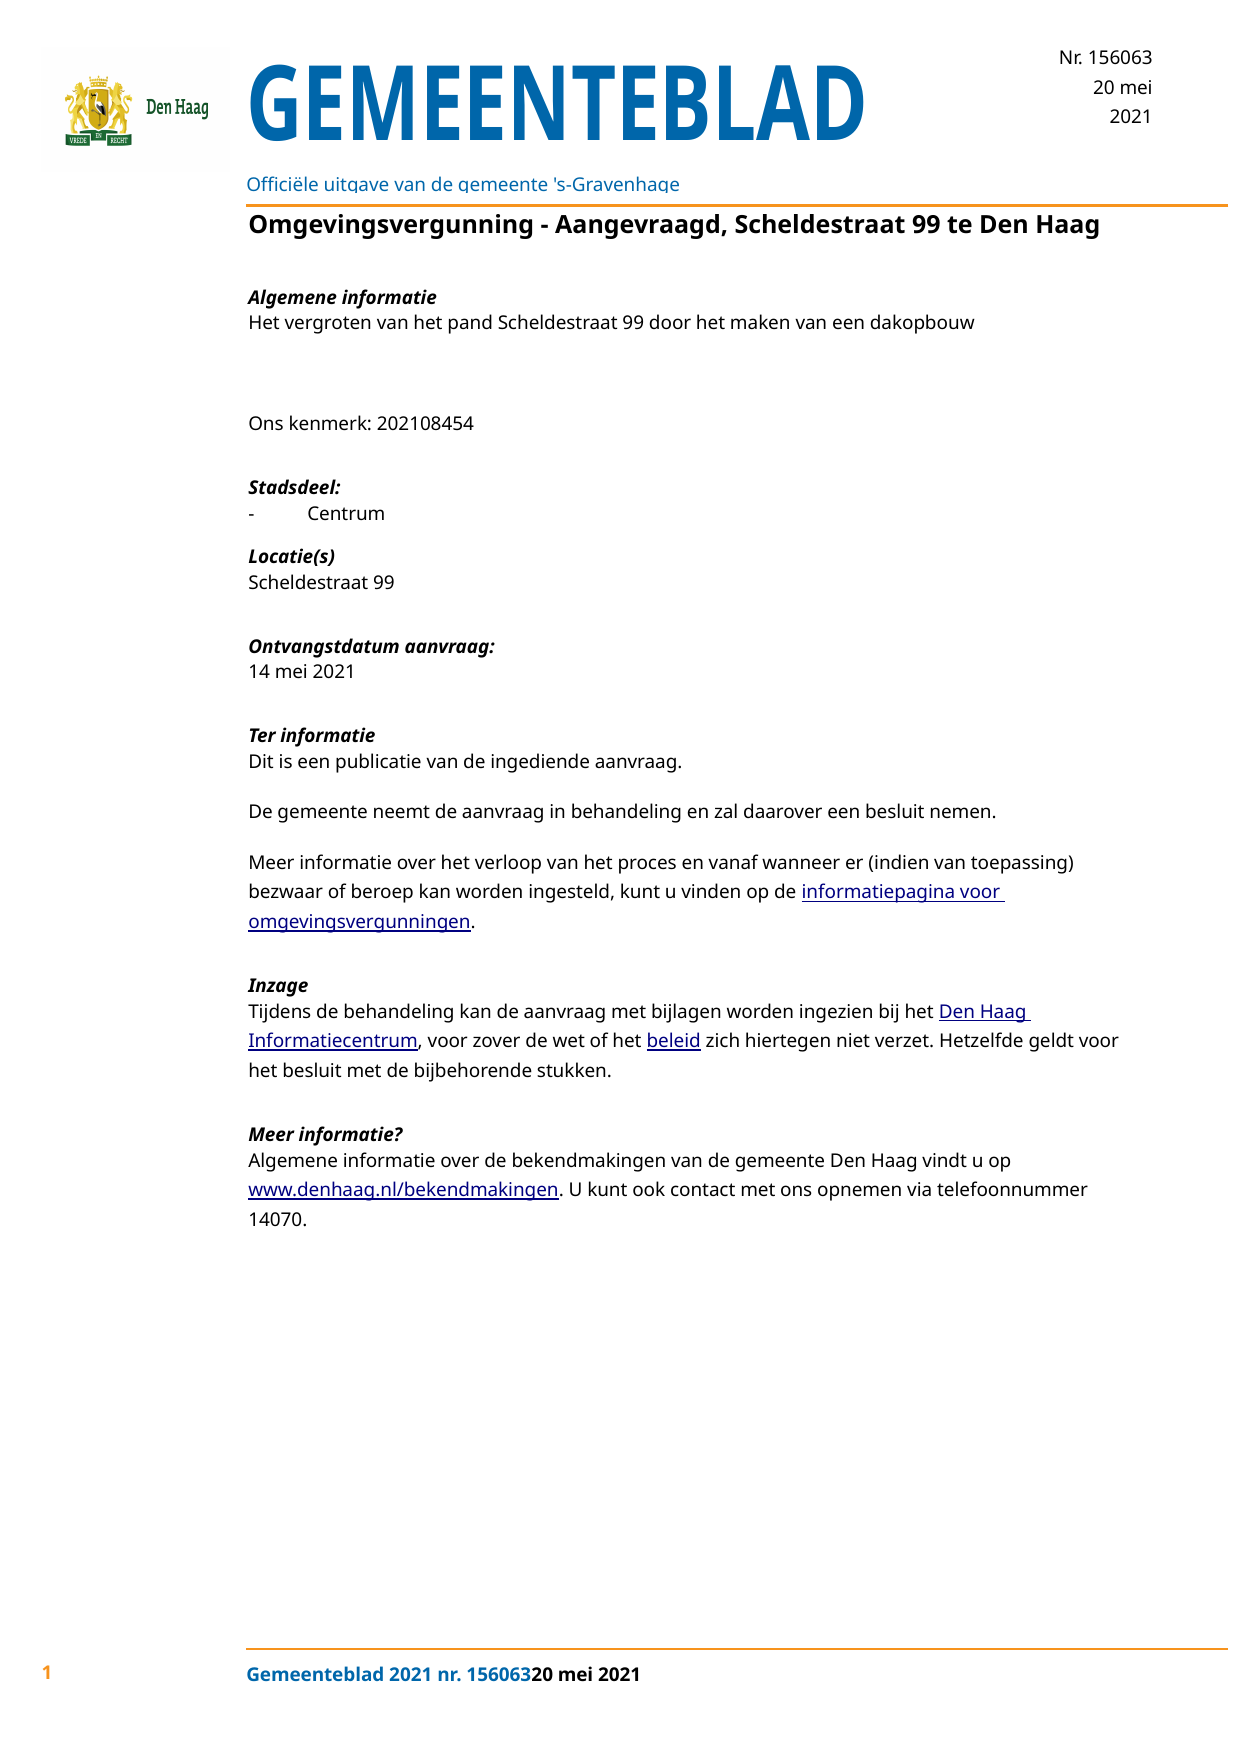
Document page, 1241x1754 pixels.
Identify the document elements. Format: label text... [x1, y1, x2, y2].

text Ons kenmerk: 202108454 [248, 410, 1152, 436]
text Stadsdeel: [248, 474, 1152, 500]
text Locatie(s) [248, 543, 1152, 569]
text Algemene informatie [248, 284, 1152, 309]
text Het vergroten van het pand Scheldestraat 99 door het maken van een dakopbouw [248, 309, 1152, 335]
text Dit is een publicatie van de ingediende aanvraag. [248, 748, 1152, 774]
text Meer informatie over het verloop van het proces en vanaf wanneer er (indien van toepassing) bezwaar of beroep kan worden ingesteld, kunt u vinden op de informatiepagina voor omgevingsvergunningen. [248, 849, 1152, 934]
picture [41, 47, 231, 172]
text Omgevingsvergunning - Aangevraagd, Scheldestraat 99 te Den Haag [248, 207, 1152, 241]
text Scheldestraat 99 [248, 569, 1152, 595]
text Tijdens de behandeling kan de aanvraag met bijlagen worden ingezien bij het Den Haag Informatiecentrum, voor zover de wet of het beleid zich hiertegen niet verzet. Hetzelfde geldt voor het besluit met de bijbehorende stukken. [248, 998, 1152, 1083]
text Meer informatie? [248, 1121, 1152, 1147]
text De gemeente neemt de aanvraag in behandeling en zal daarover een besluit nemen. [248, 799, 1152, 824]
text Ontvangstdatum aanvraag: [248, 633, 1152, 659]
text Algemene informatie over de bekendmakingen van de gemeente Den Haag vindt u op www.denhaag.nl/bekendmakingen. U kunt ook contact met ons opnemen via telefoonnummer 14070. [248, 1147, 1152, 1232]
text Ter informatie [248, 723, 1152, 748]
text 14 mei 2021 [248, 659, 1152, 684]
list Centrum [248, 500, 1152, 526]
text Inzage [248, 972, 1152, 998]
